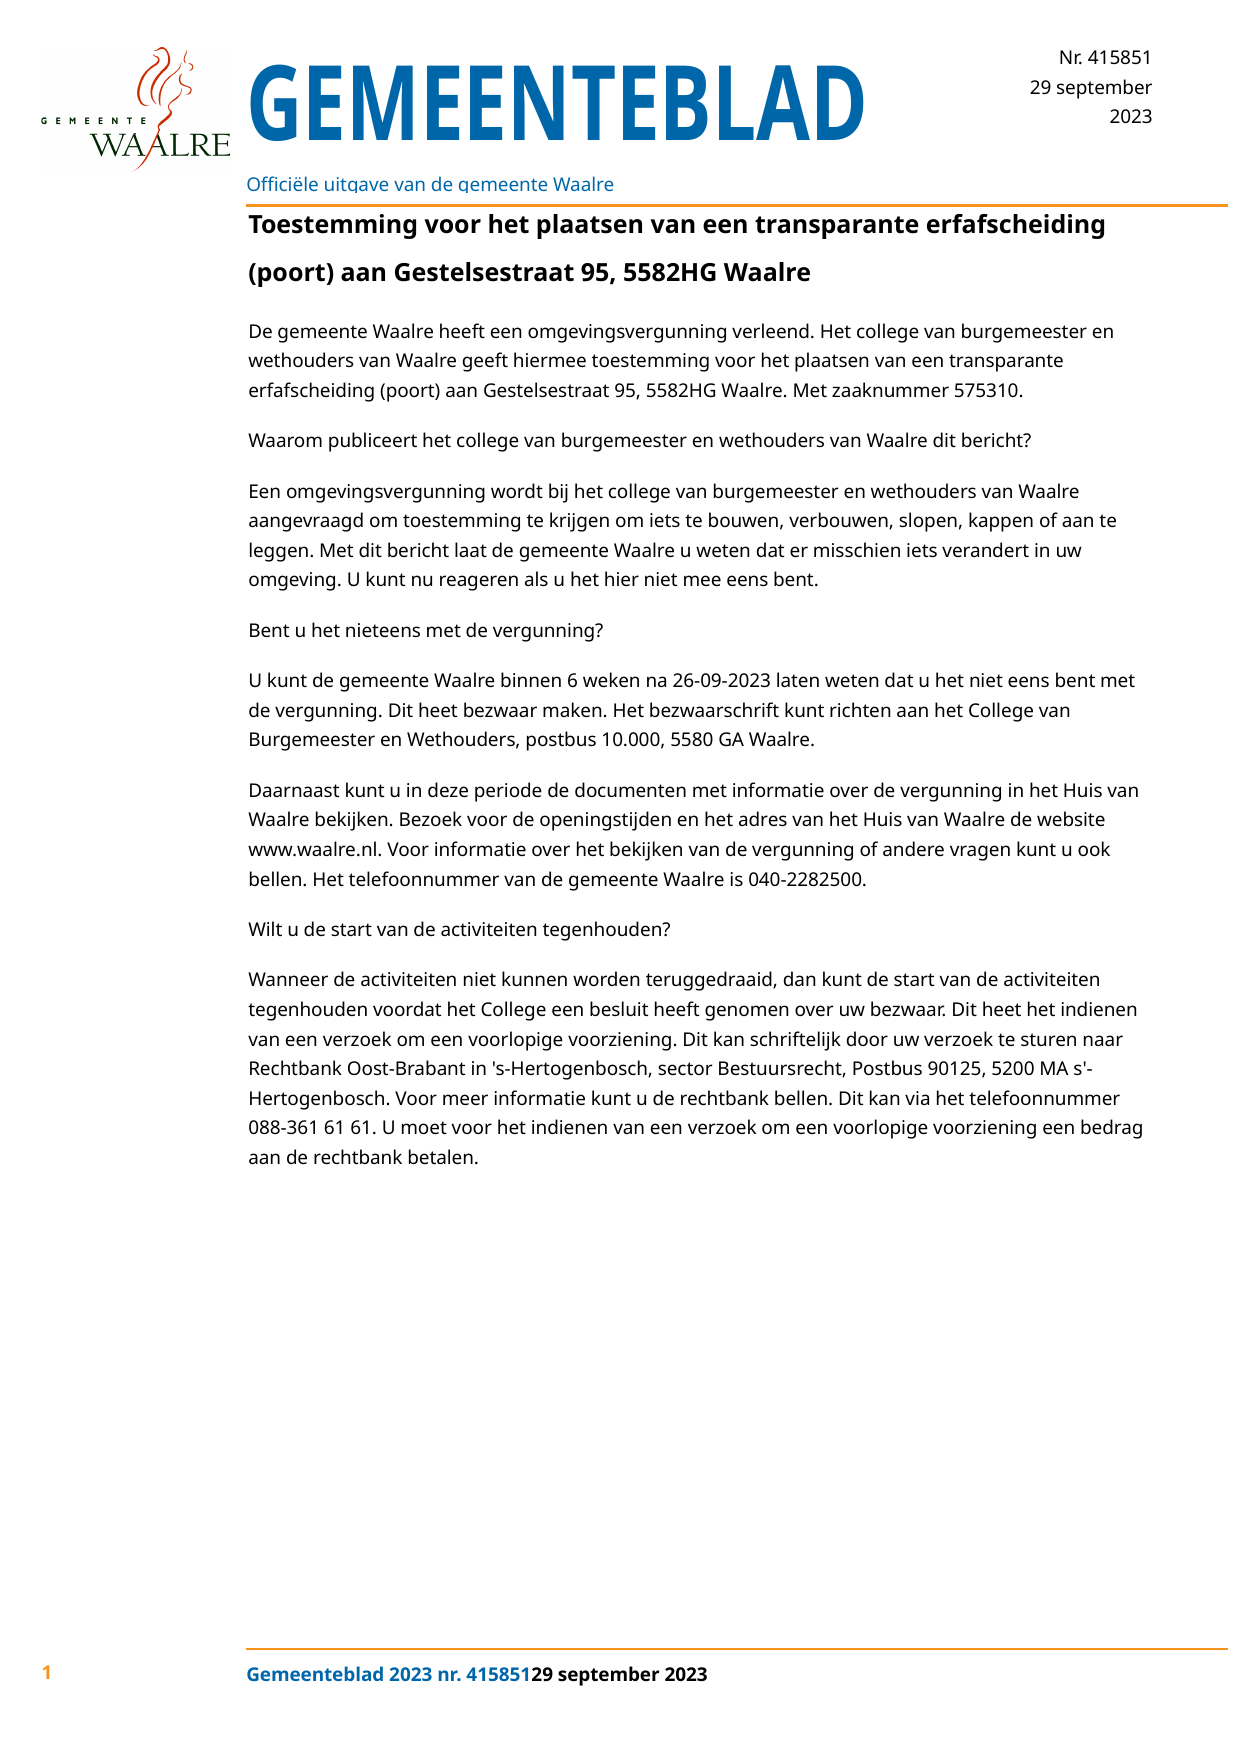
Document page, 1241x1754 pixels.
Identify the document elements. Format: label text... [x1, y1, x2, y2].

text De gemeente Waalre heeft een omgevingsvergunning verleend. Het college van burgemeester en wethouders van Waalre geeft hiermee toestemming voor het plaatsen van een transparante erfafscheiding (poort) aan Gestelsestraat 95, 5582HG Waalre. Met zaaknummer 575310. [248, 318, 1152, 403]
text Een omgevingsvergunning wordt bij het college van burgemeester en wethouders van Waalre aangevraagd om toestemming te krijgen om iets te bouwen, verbouwen, slopen, kappen of aan te leggen. Met dit bericht laat de gemeente Waalre u weten dat er misschien iets verandert in uw omgeving. U kunt nu reageren als u het hier niet mee eens bent. [248, 478, 1152, 592]
text Waarom publiceert het college van burgemeester en wethouders van Waalre dit bericht? [248, 427, 1152, 453]
text Wilt u de start van de activiteiten tegenhouden? [248, 916, 1152, 942]
picture [41, 47, 231, 172]
text Toestemming voor het plaatsen van een transparante erfafscheiding (poort) aan Gestelsestraat 95, 5582HG Waalre [248, 207, 1152, 288]
text Wanneer de activiteiten niet kunnen worden teruggedraaid, dan kunt de start van de activiteiten tegenhouden voordat het College een besluit heeft genomen over uw bezwaar. Dit heet het indienen van een verzoek om een voorlopige voorziening. Dit kan schriftelijk door uw verzoek te sturen naar Rechtbank Oost-Brabant in 's-Hertogenbosch, sector Bestuursrecht, Postbus 90125, 5200 MA s'-Hertogenbosch. Voor meer informatie kunt u de rechtbank bellen. Dit kan via het telefoonnummer 088-361 61 61. U moet voor het indienen van een verzoek om een voorlopige voorziening een bedrag aan de rechtbank betalen. [248, 967, 1152, 1170]
text Bent u het nieteens met de vergunning? [248, 617, 1152, 643]
text Daarnaast kunt u in deze periode de documenten met informatie over de vergunning in het Huis van Waalre bekijken. Bezoek voor de openingstijden en het adres van het Huis van Waalre de website www.waalre.nl. Voor informatie over het bekijken van de vergunning of andere vragen kunt u ook bellen. Het telefoonnummer van de gemeente Waalre is 040-2282500. [248, 777, 1152, 892]
text U kunt de gemeente Waalre binnen 6 weken na 26-09-2023 laten weten dat u het niet eens bent met de vergunning. Dit heet bezwaar maken. Het bezwaarschrift kunt richten aan het College van Burgemeester en Wethouders, postbus 10.000, 5580 GA Waalre. [248, 667, 1152, 752]
